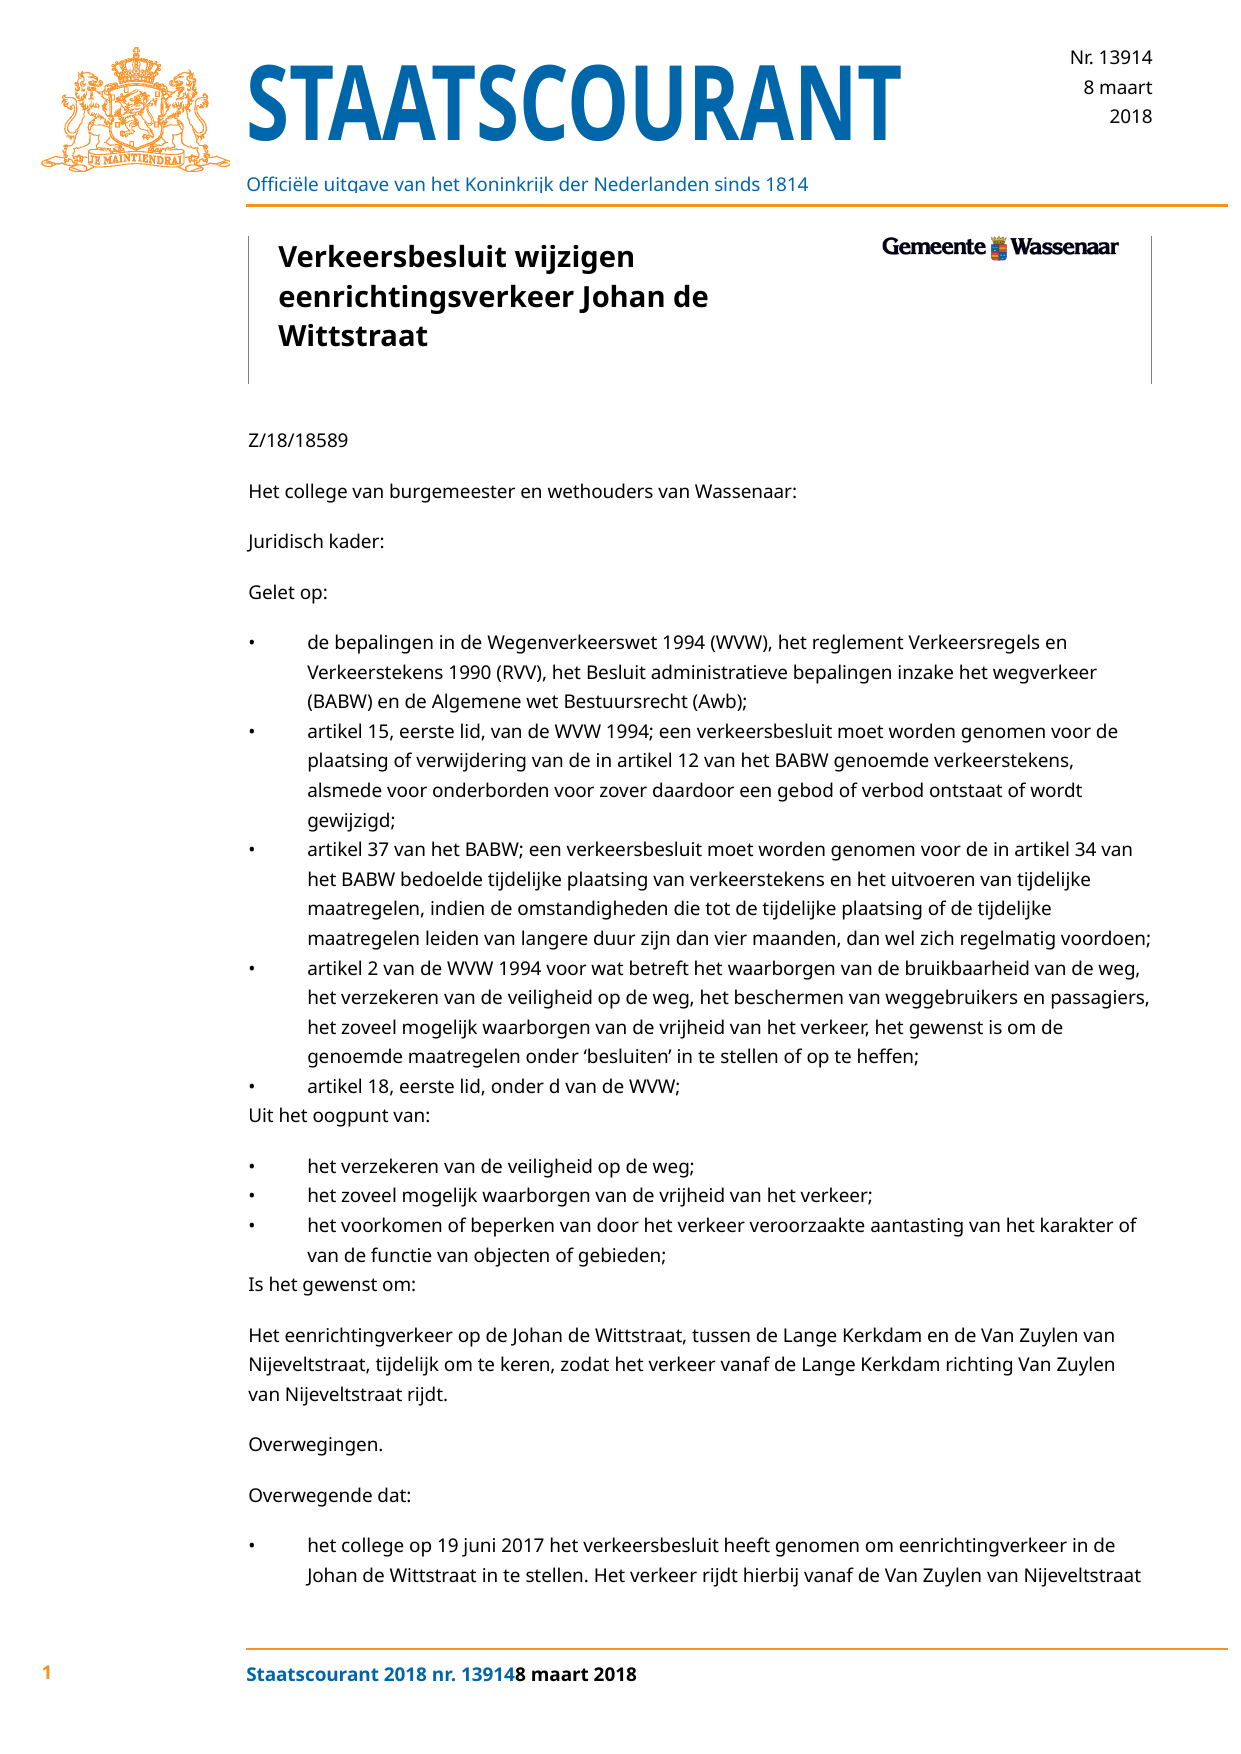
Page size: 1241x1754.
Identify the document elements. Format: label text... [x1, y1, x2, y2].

table_header Verkeersbesluit wijzigen eenrichtingsverkeer Johan de Wittstraat [249, 236, 850, 384]
text Gelet op: [248, 579, 1152, 604]
list het voorkomen of beperken van door het verkeer veroorzaakte aantasting van het karakter of van de functie van objecten of gebieden; [248, 1212, 1152, 1267]
table_header [850, 236, 1151, 384]
list artikel 2 van de WVW 1994 voor wat betreft het waarborgen van de bruikbaarheid van de weg, het verzekeren van de veiligheid op de weg, het beschermen van weggebruikers en passagiers, het zoveel mogelijk waarborgen van de vrijheid van het verkeer, het gewenst is om de genoemde maatregelen onder ‘besluiten’ in te stellen of op te heffen; [248, 955, 1152, 1069]
list artikel 18, eerste lid, onder d van de WVW; [248, 1073, 1152, 1099]
text Is het gewenst om: [248, 1271, 1152, 1297]
list het zoveel mogelijk waarborgen van de vrijheid van het verkeer; [248, 1183, 1152, 1208]
list het verzekeren van de veiligheid op de weg; [248, 1153, 1152, 1179]
list artikel 15, eerste lid, van de WVW 1994; een verkeersbesluit moet worden genomen voor de plaatsing of verwijdering van de in artikel 12 van het BABW genoemde verkeerstekens, alsmede voor onderborden voor zover daardoor een gebod of verbod ontstaat of wordt gewijzigd; [248, 718, 1152, 832]
picture [41, 47, 231, 172]
list de bepalingen in de Wegenverkeerswet 1994 (WVW), het reglement Verkeersregels en Verkeerstekens 1990 (RVV), het Besluit administratieve bepalingen inzake het wegverkeer (BABW) en de Algemene wet Bestuursrecht (Awb); [248, 629, 1152, 714]
text Overwegingen. [248, 1431, 1152, 1457]
text Het eenrichtingverkeer op de Johan de Wittstraat, tussen de Lange Kerkdam en de Van Zuylen van Nijeveltstraat, tijdelijk om te keren, zodat het verkeer vanaf de Lange Kerkdam richting Van Zuylen van Nijeveltstraat rijdt. [248, 1322, 1152, 1407]
picture [882, 236, 1119, 261]
text Uit het oogpunt van: [248, 1103, 1152, 1128]
list het college op 19 juni 2017 het verkeersbesluit heeft genomen om eenrichtingverkeer in de Johan de Wittstraat in te stellen. Het verkeer rijdt hierbij vanaf de Van Zuylen van Nijeveltstraat [248, 1532, 1152, 1587]
list artikel 37 van het BABW; een verkeersbesluit moet worden genomen voor de in artikel 34 van het BABW bedoelde tijdelijke plaatsing van verkeerstekens en het uitvoeren van tijdelijke maatregelen, indien de omstandigheden die tot de tijdelijke plaatsing of de tijdelijke maatregelen leiden van langere duur zijn dan vier maanden, dan wel zich regelmatig voordoen; [248, 836, 1152, 951]
text Het college van burgemeester en wethouders van Wassenaar: [248, 478, 1152, 504]
text Z/18/18589 [248, 428, 1152, 453]
text Overwegende dat: [248, 1482, 1152, 1507]
text Juridisch kader: [248, 528, 1152, 554]
